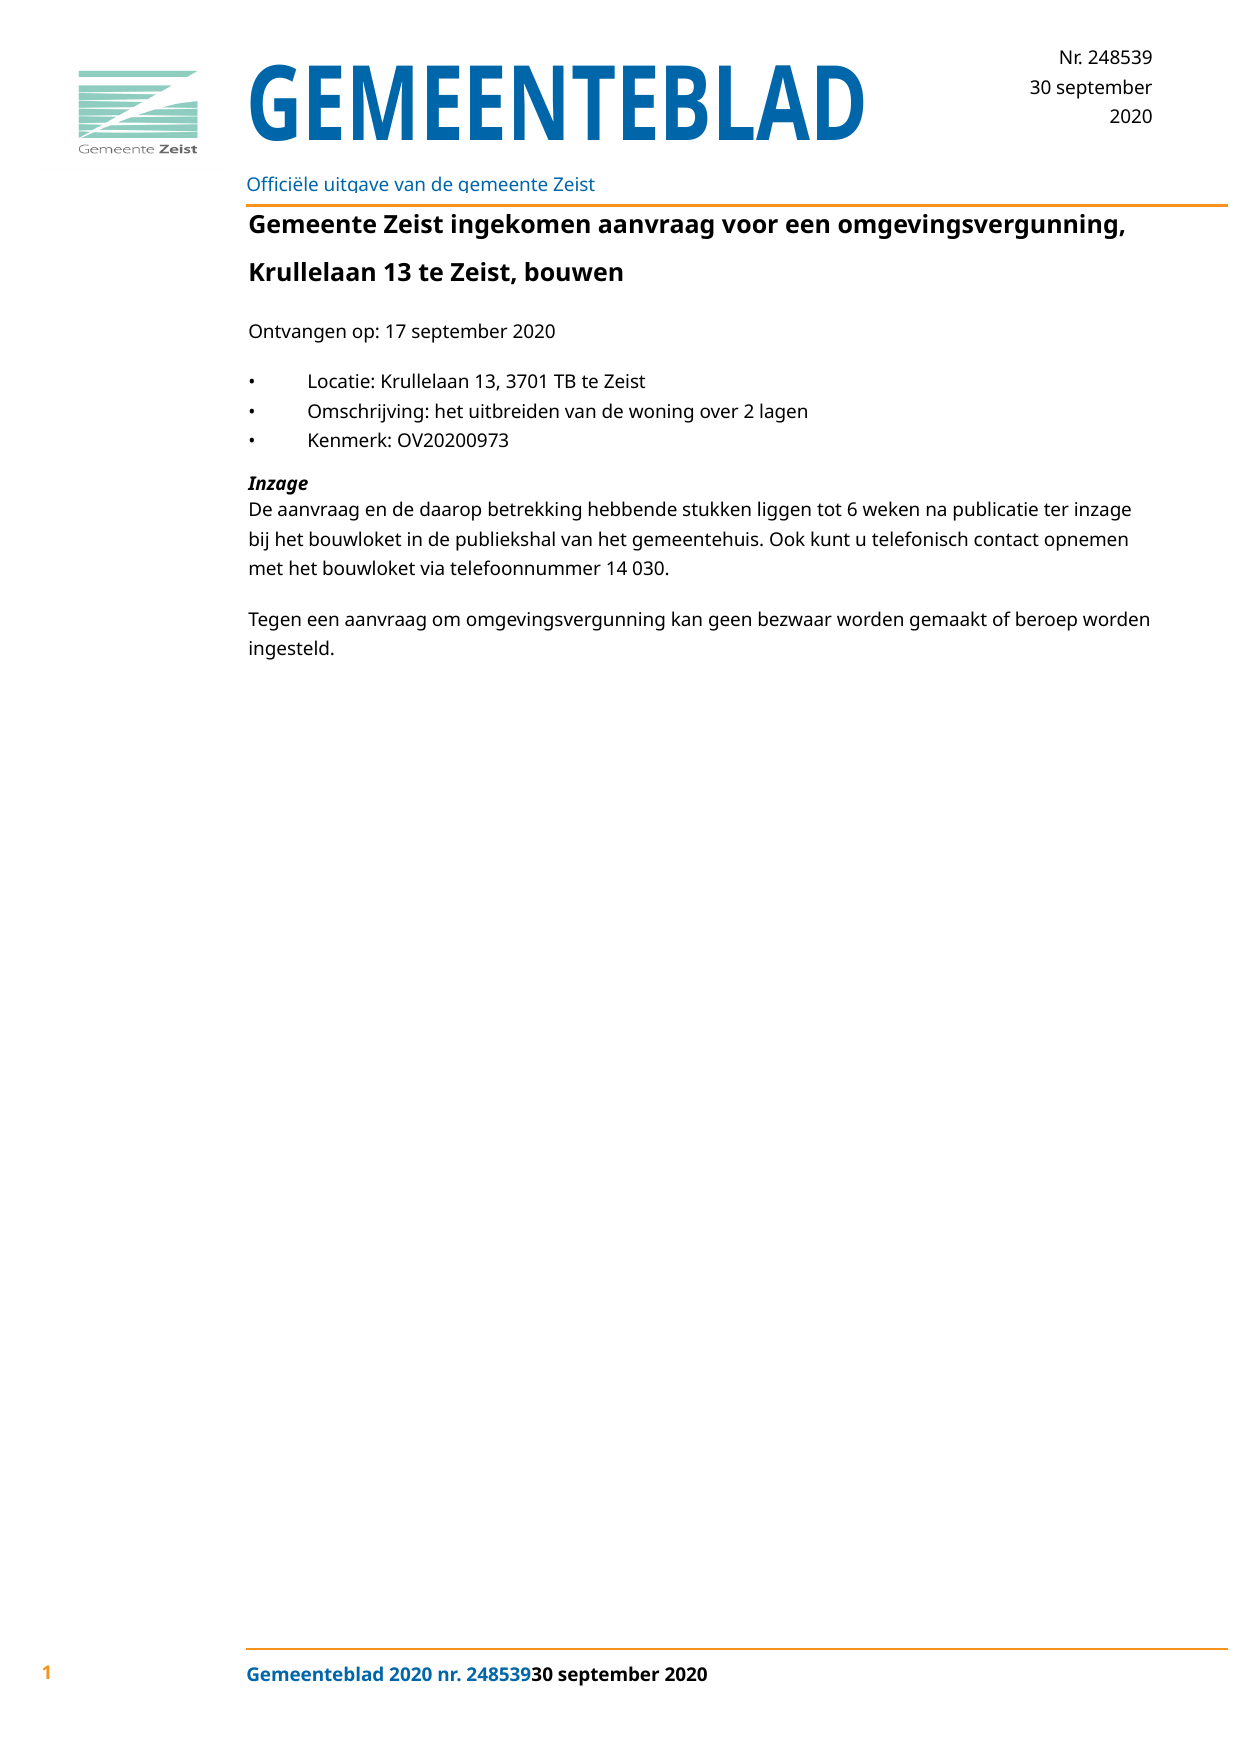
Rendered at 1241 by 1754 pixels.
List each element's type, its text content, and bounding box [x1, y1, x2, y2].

list Kenmerk: OV20200973 [248, 427, 1152, 453]
text Ontvangen op: 17 september 2020 [248, 318, 1152, 344]
list Locatie: Krullelaan 13, 3701 TB te Zeist [248, 368, 1152, 394]
text Tegen een aanvraag om omgevingsvergunning kan geen bezwaar worden gemaakt of beroep worden ingesteld. [248, 606, 1152, 661]
text De aanvraag en de daarop betrekking hebbende stukken liggen tot 6 weken na publicatie ter inzage bij het bouwloket in de publiekshal van het gemeentehuis. Ook kunt u telefonisch contact opnemen met het bouwloket via telefoonnummer 14 030. [248, 496, 1152, 581]
picture [41, 47, 231, 172]
text Inzage [248, 471, 1152, 496]
list Omschrijving: het uitbreiden van de woning over 2 lagen [248, 398, 1152, 424]
text Gemeente Zeist ingekomen aanvraag voor een omgevingsvergunning, Krullelaan 13 te Zeist, bouwen [248, 207, 1152, 288]
